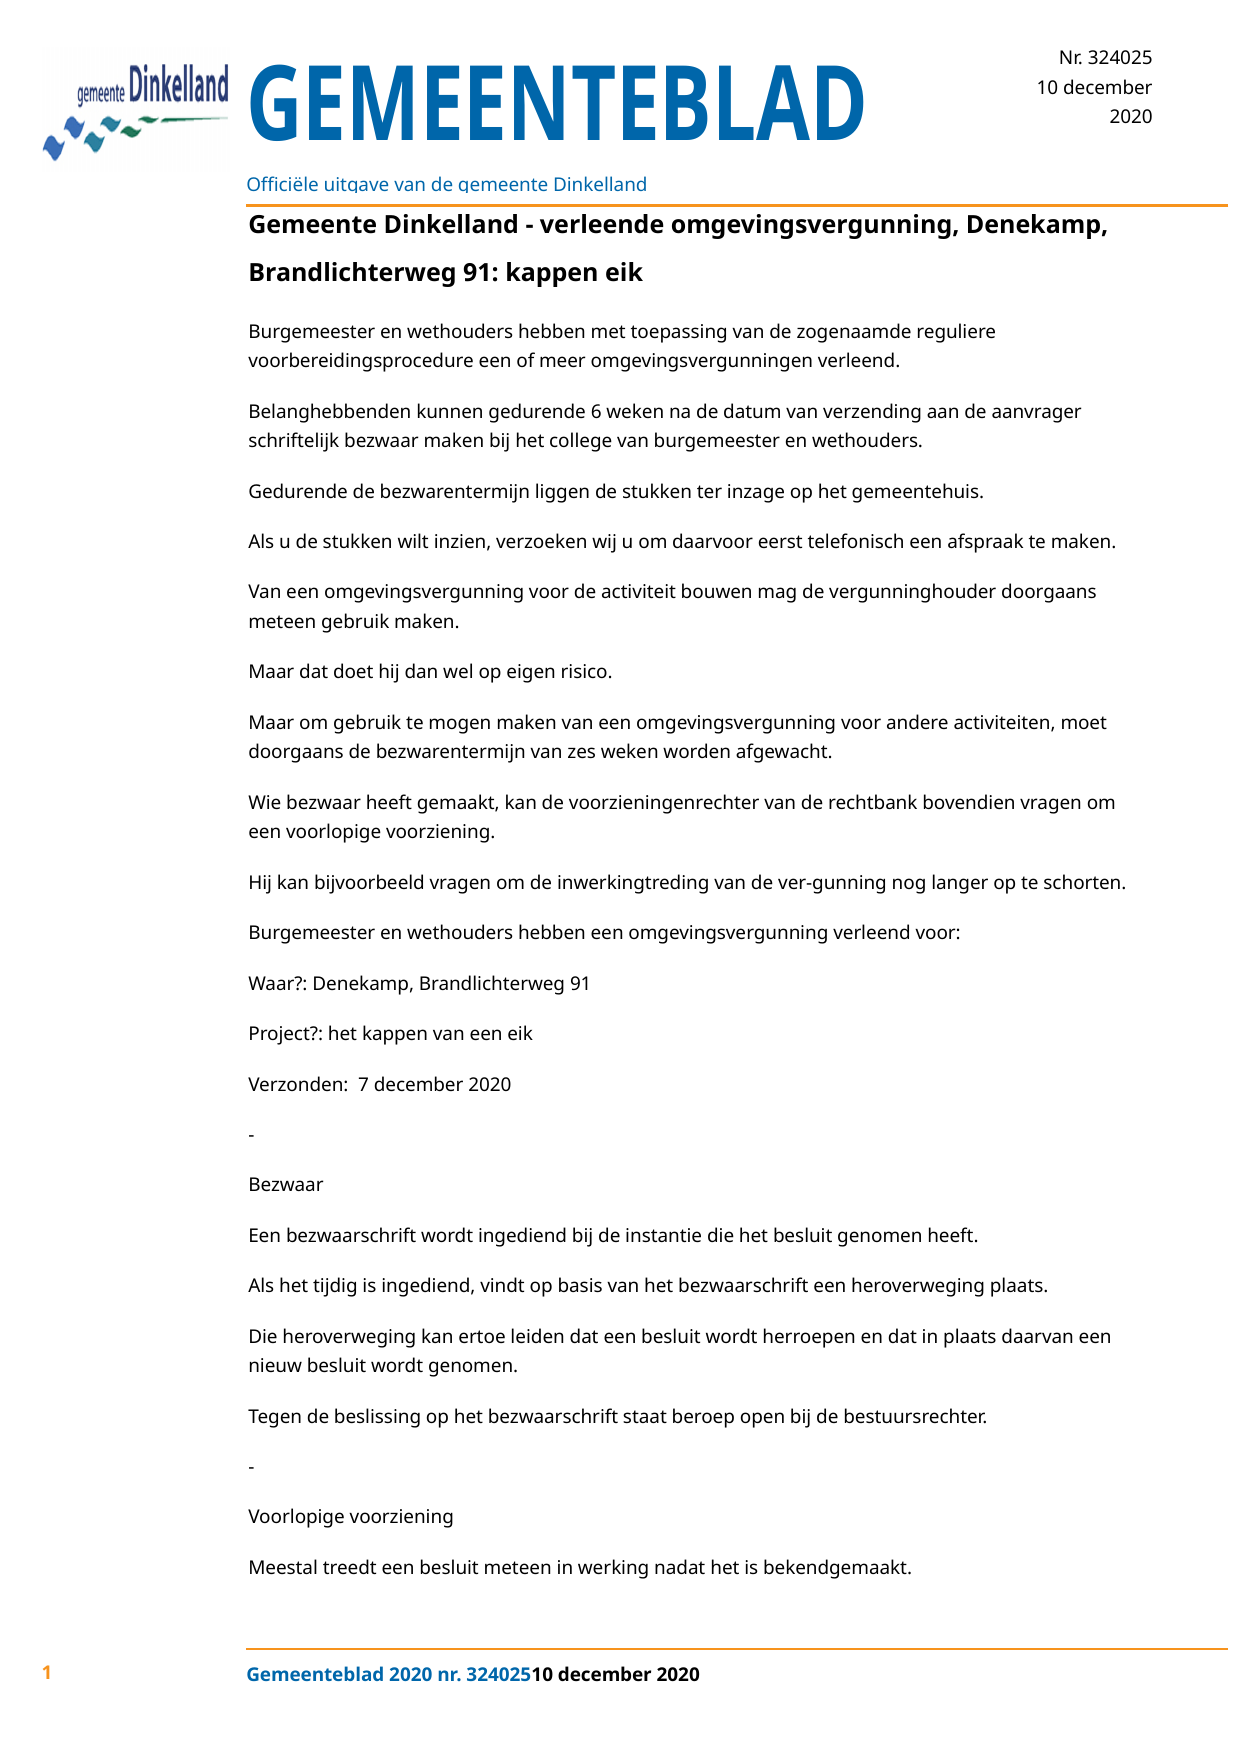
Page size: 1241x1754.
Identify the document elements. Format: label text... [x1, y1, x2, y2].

text Wie bezwaar heeft gemaakt, kan de voorzieningenrechter van de rechtbank bovendien vragen om een voorlopige voorziening. [248, 789, 1152, 844]
text Maar dat doet hij dan wel op eigen risico. [248, 659, 1152, 684]
text Verzonden: 7 december 2020 [248, 1071, 1152, 1097]
text Maar om gebruik te mogen maken van een omgevingsvergunning voor andere activiteiten, moet doorgaans de bezwarentermijn van zes weken worden afgewacht. [248, 709, 1152, 764]
text Burgemeester en wethouders hebben een omgevingsvergunning verleend voor: [248, 919, 1152, 945]
text Gedurende de bezwarentermijn liggen de stukken ter inzage op het gemeentehuis. [248, 478, 1152, 504]
text Tegen de beslissing op het bezwaarschrift staat beroep open bij de bestuursrechter. [248, 1403, 1152, 1429]
text Een bezwaarschrift wordt ingediend bij de instantie die het besluit genomen heeft. [248, 1222, 1152, 1248]
text Voorlopige voorziening [248, 1504, 1152, 1529]
text Burgemeester en wethouders hebben met toepassing van de zogenaamde reguliere voorbereidingsprocedure een of meer omgevingsvergunningen verleend. [248, 318, 1152, 373]
text Hij kan bijvoorbeeld vragen om de inwerkingtreding van de ver-gunning nog langer op te schorten. [248, 869, 1152, 895]
text Van een omgevingsvergunning voor de activiteit bouwen mag de vergunninghouder doorgaans meteen gebruik maken. [248, 579, 1152, 634]
text - [248, 1121, 1152, 1147]
text Die heroverweging kan ertoe leiden dat een besluit wordt herroepen en dat in plaats daarvan een nieuw besluit wordt genomen. [248, 1323, 1152, 1378]
text Meestal treedt een besluit meteen in werking nadat het is bekendgemaakt. [248, 1554, 1152, 1580]
text Project?: het kappen van een eik [248, 1020, 1152, 1046]
picture [41, 47, 231, 172]
text Als u de stukken wilt inzien, verzoeken wij u om daarvoor eerst telefonisch een afspraak te maken. [248, 528, 1152, 554]
text Als het tijdig is ingediend, vindt op basis van het bezwaarschrift een heroverweging plaats. [248, 1272, 1152, 1298]
text Waar?: Denekamp, Brandlichterweg 91 [248, 970, 1152, 996]
text Gemeente Dinkelland - verleende omgevingsvergunning, Denekamp, Brandlichterweg 91: kappen eik [248, 207, 1152, 288]
text - [248, 1453, 1152, 1479]
text Belanghebbenden kunnen gedurende 6 weken na de datum van verzending aan de aanvrager schriftelijk bezwaar maken bij het college van burgemeester en wethouders. [248, 398, 1152, 453]
text Bezwaar [248, 1172, 1152, 1197]
